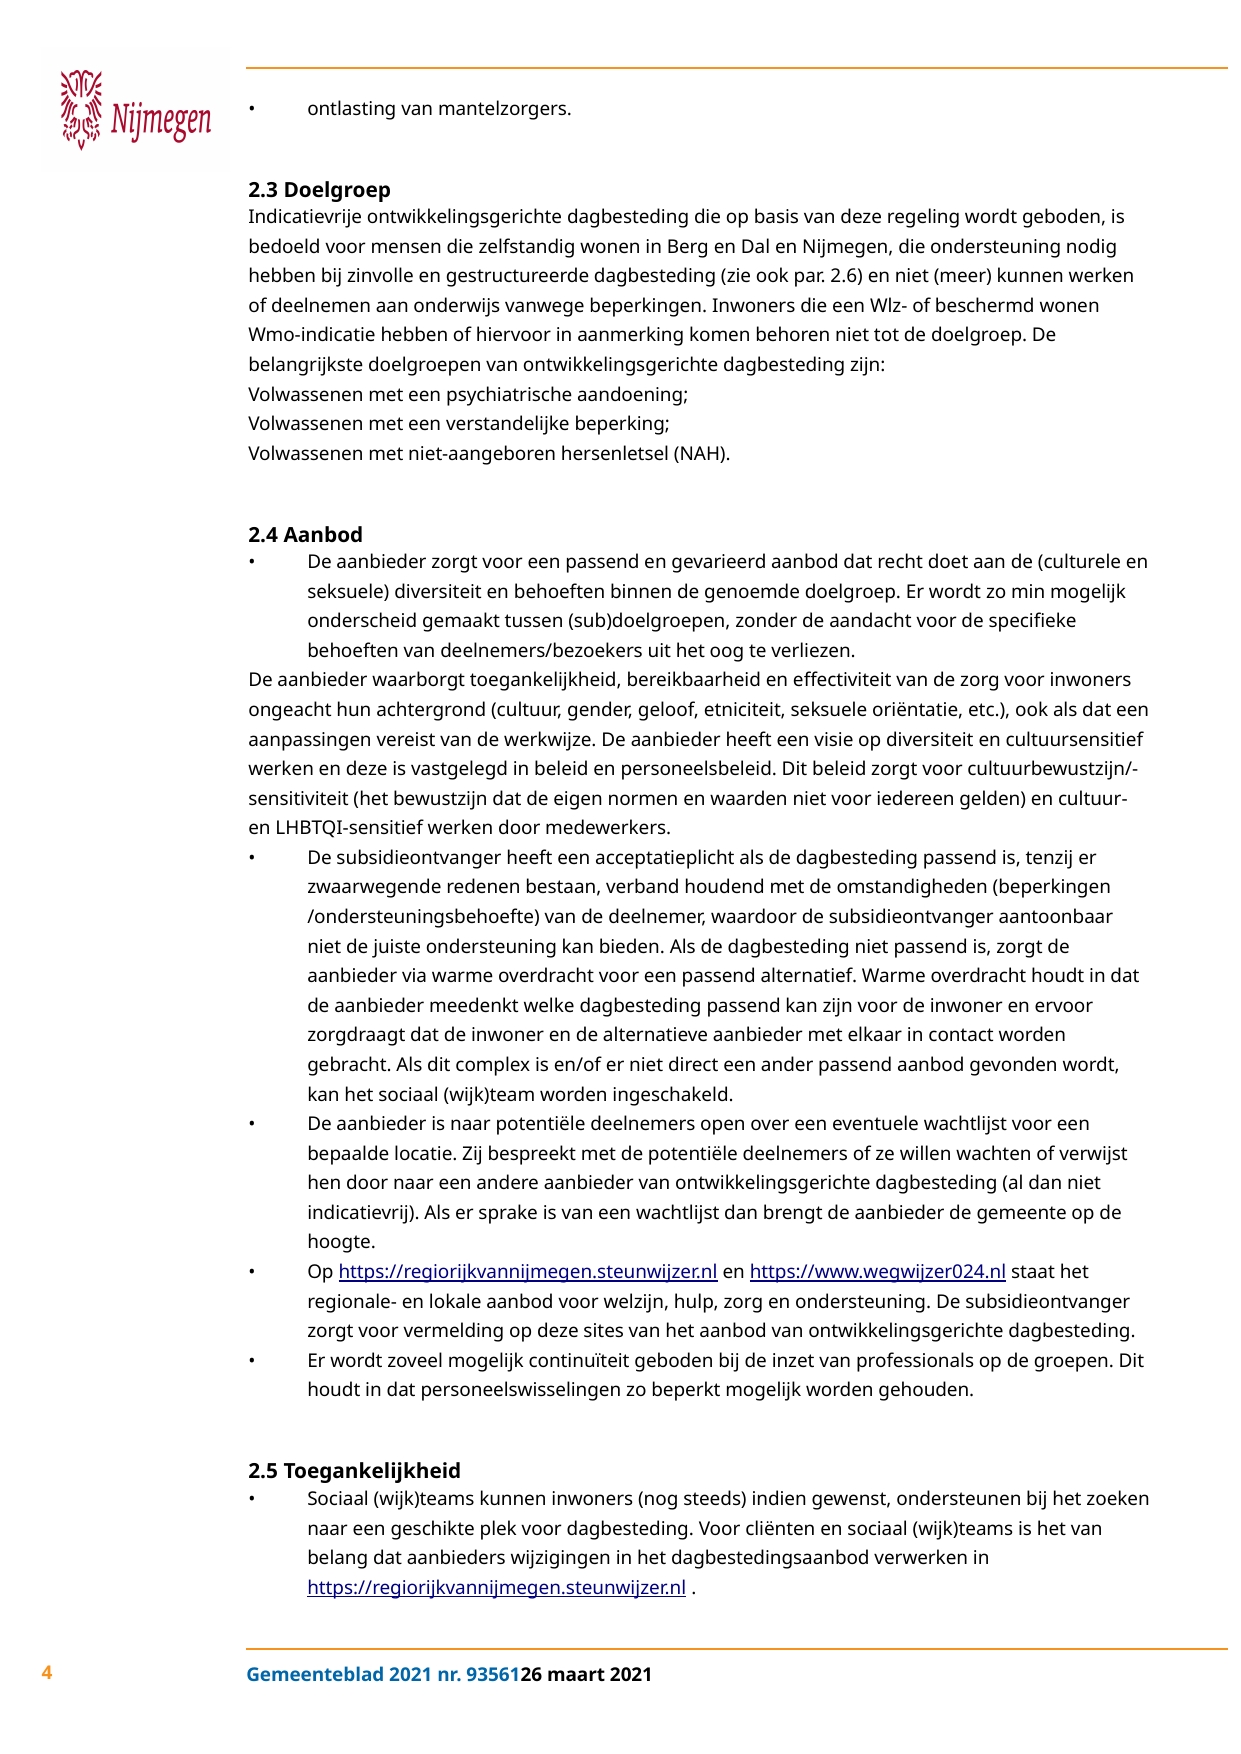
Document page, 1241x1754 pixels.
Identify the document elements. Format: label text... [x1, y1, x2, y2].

list Er wordt zoveel mogelijk continuïteit geboden bij de inzet van professionals op de groepen. Dit houdt in dat personeelswisselingen zo beperkt mogelijk worden gehouden. [248, 1347, 1152, 1402]
picture [41, 47, 231, 172]
text Volwassenen met een verstandelijke beperking; [248, 410, 1152, 436]
text Indicatievrije ontwikkelingsgerichte dagbesteding die op basis van deze regeling wordt geboden, is bedoeld voor mensen die zelfstandig wonen in Berg en Dal en Nijmegen, die ondersteuning nodig hebben bij zinvolle en gestructureerde dagbesteding (zie ook par. 2.6) en niet (meer) kunnen werken of deelnemen aan onderwijs vanwege beperkingen. Inwoners die een Wlz- of beschermd wonen Wmo-indicatie hebben of hiervoor in aanmerking komen behoren niet tot de doelgroep. De belangrijkste doelgroepen van ontwikkelingsgerichte dagbesteding zijn: [248, 203, 1152, 377]
list Op https://regiorijkvannijmegen.steunwijzer.nl en https://www.wegwijzer024.nl staat het regionale- en lokale aanbod voor welzijn, hulp, zorg en ondersteuning. De subsidieontvanger zorgt voor vermelding op deze sites van het aanbod van ontwikkelingsgerichte dagbesteding. [248, 1258, 1152, 1343]
text 2.3 Doelgroep [248, 175, 1152, 203]
list De aanbieder zorgt voor een passend en gevarieerd aanbod dat recht doet aan de (culturele en seksuele) diversiteit en behoeften binnen de genoemde doelgroep. Er wordt zo min mogelijk onderscheid gemaakt tussen (sub)doelgroepen, zonder de aandacht voor de specifieke behoeften van deelnemers/bezoekers uit het oog te verliezen. [248, 548, 1152, 663]
list ontlasting van mantelzorgers. [248, 95, 1152, 121]
text De aanbieder waarborgt toegankelijkheid, bereikbaarheid en effectiviteit van de zorg voor inwoners ongeacht hun achtergrond (cultuur, gender, geloof, etniciteit, seksuele oriëntatie, etc.), ook als dat een aanpassingen vereist van de werkwijze. De aanbieder heeft een visie op diversiteit en cultuursensitief werken en deze is vastgelegd in beleid en personeelsbeleid. Dit beleid zorgt voor cultuurbewustzijn/-sensitiviteit (het bewustzijn dat de eigen normen en waarden niet voor iedereen gelden) en cultuur- en LHBTQI-sensitief werken door medewerkers. [248, 667, 1152, 840]
list De aanbieder is naar potentiële deelnemers open over een eventuele wachtlijst voor een bepaalde locatie. Zij bespreekt met de potentiële deelnemers of ze willen wachten of verwijst hen door naar een andere aanbieder van ontwikkelingsgerichte dagbesteding (al dan niet indicatievrij). Als er sprake is van een wachtlijst dan brengt de aanbieder de gemeente op de hoogte. [248, 1110, 1152, 1254]
text 2.4 Aanbod [248, 520, 1152, 548]
text Volwassenen met een psychiatrische aandoening; [248, 381, 1152, 406]
list Sociaal (wijk)teams kunnen inwoners (nog steeds) indien gewenst, ondersteunen bij het zoeken naar een geschikte plek voor dagbesteding. Voor cliënten en sociaal (wijk)teams is het van belang dat aanbieders wijzigingen in het dagbestedingsaanbod verwerken in https://regiorijkvannijmegen.steunwijzer.nl . [248, 1485, 1152, 1599]
text 2.5 Toegankelijkheid [248, 1457, 1152, 1485]
text Volwassenen met niet-aangeboren hersenletsel (NAH). [248, 440, 1152, 466]
list De subsidieontvanger heeft een acceptatieplicht als de dagbesteding passend is, tenzij er zwaarwegende redenen bestaan, verband houdend met de omstandigheden (beperkingen /ondersteuningsbehoefte) van de deelnemer, waardoor de subsidieontvanger aantoonbaar niet de juiste ondersteuning kan bieden. Als de dagbesteding niet passend is, zorgt de aanbieder via warme overdracht voor een passend alternatief. Warme overdracht houdt in dat de aanbieder meedenkt welke dagbesteding passend kan zijn voor de inwoner en ervoor zorgdraagt dat de inwoner en de alternatieve aanbieder met elkaar in contact worden gebracht. Als dit complex is en/of er niet direct een ander passend aanbod gevonden wordt, kan het sociaal (wijk)team worden ingeschakeld. [248, 844, 1152, 1107]
